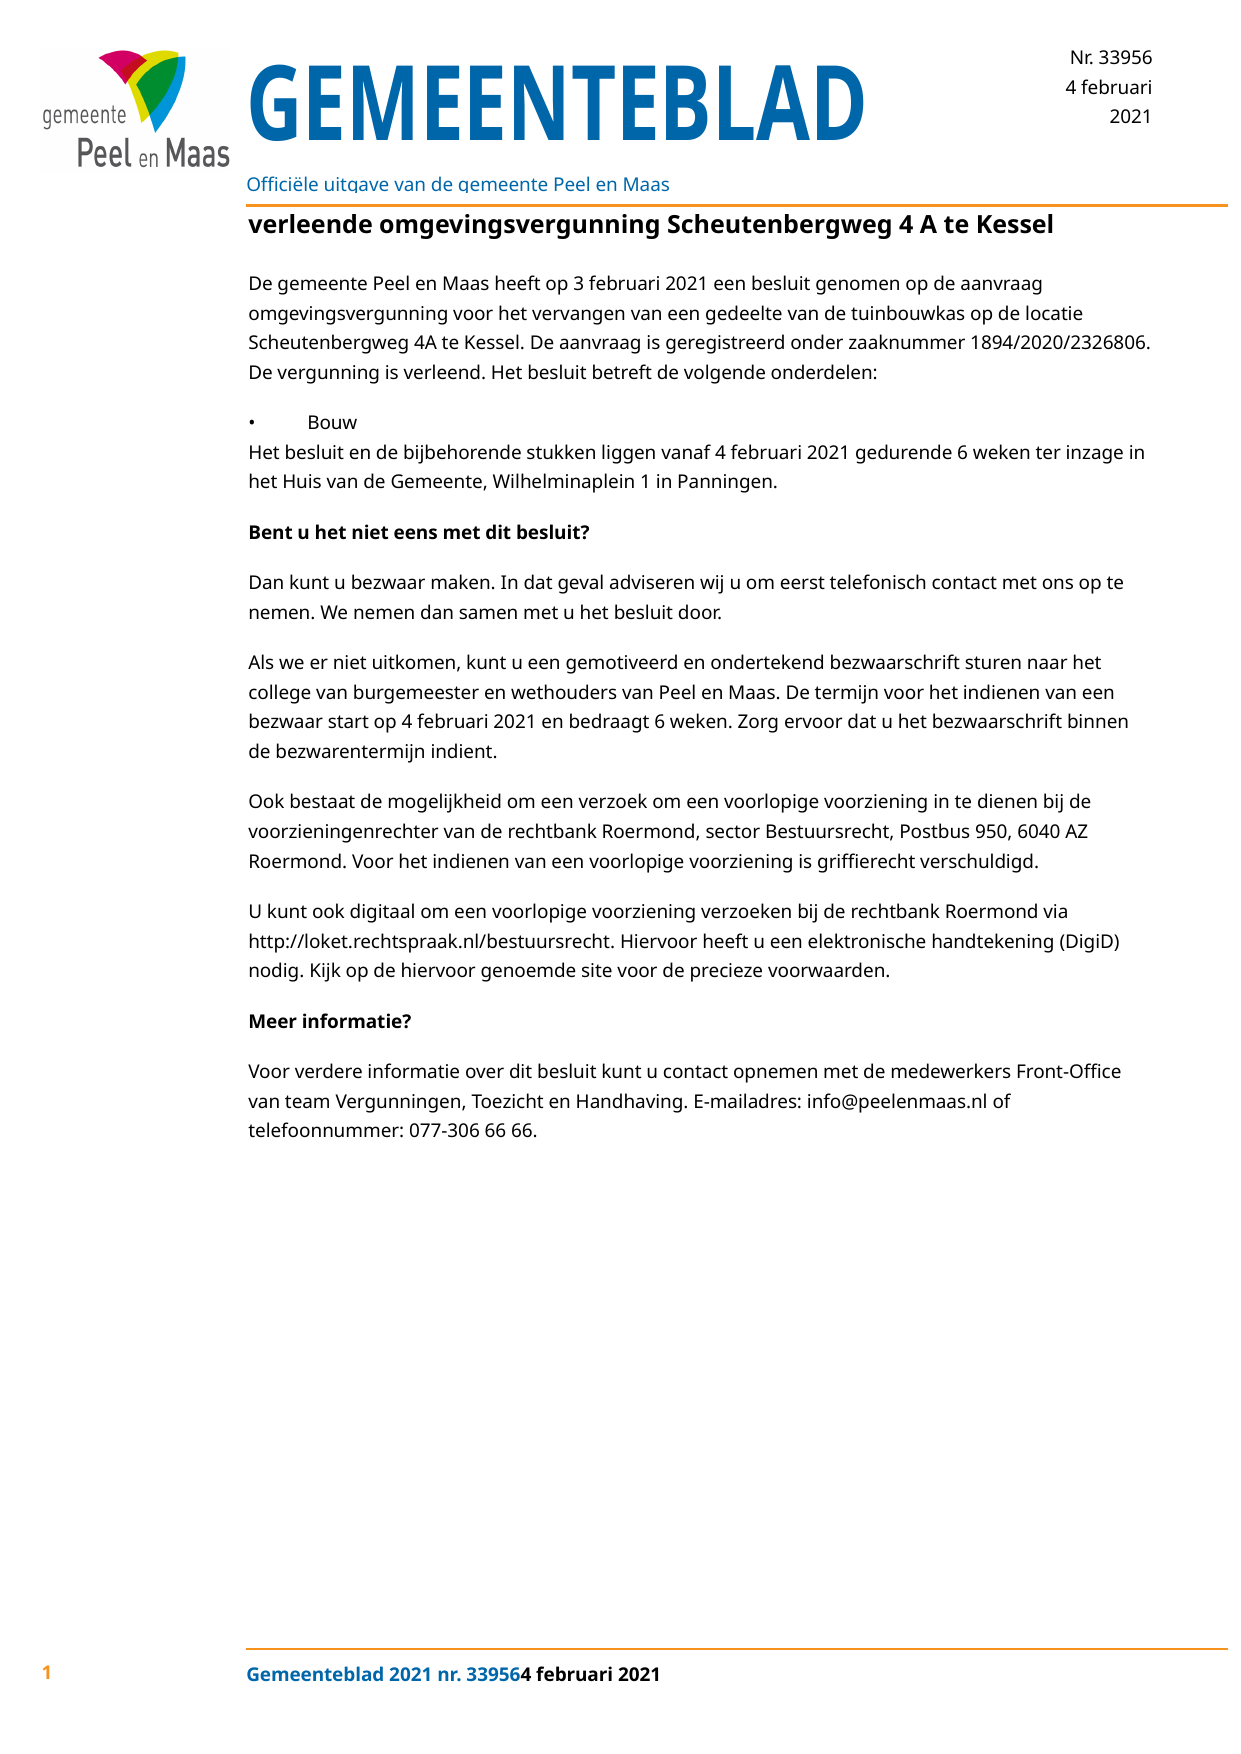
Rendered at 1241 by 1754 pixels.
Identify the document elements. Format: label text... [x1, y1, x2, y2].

picture [41, 47, 231, 172]
text Als we er niet uitkomen, kunt u een gemotiveerd en ondertekend bezwaarschrift sturen naar het college van burgemeester en wethouders van Peel en Maas. De termijn voor het indienen van een bezwaar start op 4 februari 2021 en bedraagt 6 weken. Zorg ervoor dat u het bezwaarschrift binnen de bezwarentermijn indient. [248, 649, 1152, 764]
text Bent u het niet eens met dit besluit? [248, 519, 1152, 545]
text U kunt ook digitaal om een voorlopige voorziening verzoeken bij de rechtbank Roermond via http://loket.rechtspraak.nl/bestuursrecht. Hiervoor heeft u een elektronische handtekening (DigiD) nodig. Kijk op de hiervoor genoemde site voor de precieze voorwaarden. [248, 898, 1152, 983]
text Dan kunt u bezwaar maken. In dat geval adviseren wij u om eerst telefonisch contact met ons op te nemen. We nemen dan samen met u het besluit door. [248, 569, 1152, 625]
text Voor verdere informatie over dit besluit kunt u contact opnemen met de medewerkers Front-Office van team Vergunningen, Toezicht en Handhaving. E-mailadres: info@peelenmaas.nl of telefoonnummer: 077-306 66 66. [248, 1058, 1152, 1143]
text verleende omgevingsvergunning Scheutenbergweg 4 A te Kessel [248, 207, 1152, 241]
text De gemeente Peel en Maas heeft op 3 februari 2021 een besluit genomen op de aanvraag omgevingsvergunning voor het vervangen van een gedeelte van de tuinbouwkas op de locatie Scheutenbergweg 4A te Kessel. De aanvraag is geregistreerd onder zaaknummer 1894/2020/2326806. De vergunning is verleend. Het besluit betreft de volgende onderdelen: [248, 270, 1152, 385]
text Ook bestaat de mogelijkheid om een verzoek om een voorlopige voorziening in te dienen bij de voorzieningenrechter van de rechtbank Roermond, sector Bestuursrecht, Postbus 950, 6040 AZ Roermond. Voor het indienen van een voorlopige voorziening is griffierecht verschuldigd. [248, 789, 1152, 873]
text Meer informatie? [248, 1008, 1152, 1033]
text Het besluit en de bijbehorende stukken liggen vanaf 4 februari 2021 gedurende 6 weken ter inzage in het Huis van de Gemeente, Wilhelminaplein 1 in Panningen. [248, 439, 1152, 494]
list Bouw [248, 409, 1152, 435]
